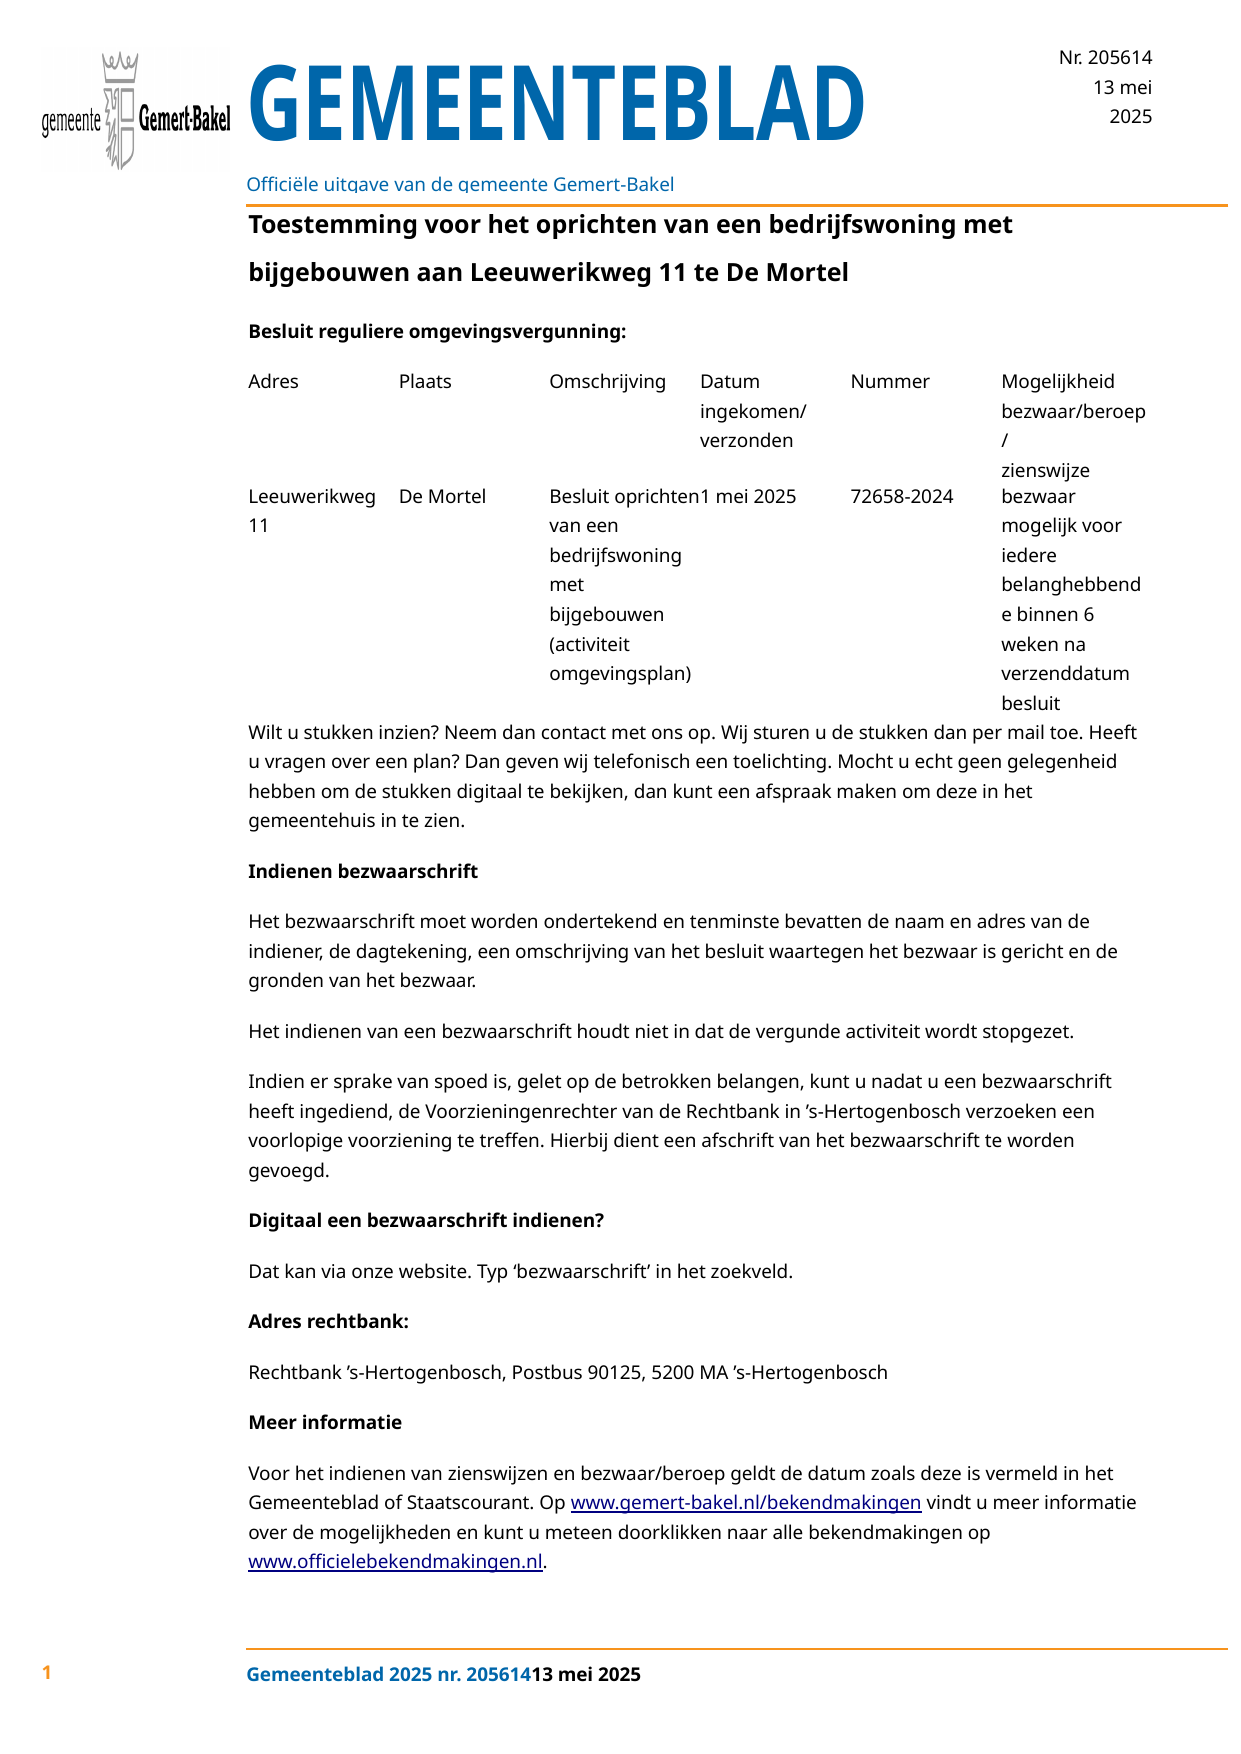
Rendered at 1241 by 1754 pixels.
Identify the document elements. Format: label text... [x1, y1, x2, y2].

text Besluit reguliere omgevingsvergunning: [248, 318, 1152, 344]
text Voor het indienen van zienswijzen en bezwaar/beroep geldt de datum zoals deze is vermeld in het Gemeenteblad of Staatscourant. Op www.gemert-bakel.nl/bekendmakingen vindt u meer informatie over de mogelijkheden en kunt u meteen doorklikken naar alle bekendmakingen op www.officielebekendmakingen.nl. [248, 1460, 1152, 1574]
table_header Datum ingekomen/ verzonden [700, 369, 850, 483]
table_cell 1 mei 2025 [700, 483, 850, 716]
table_header Plaats [399, 369, 549, 483]
table_header Adres [248, 369, 398, 483]
text Dat kan via onze website. Typ ‘bezwaarschrift’ in het zoekveld. [248, 1258, 1152, 1284]
table_cell Besluit oprichten van een bedrijfswoning met bijgebouwen (activiteit omgevingsplan) [549, 483, 700, 716]
table_header Nummer [850, 369, 1001, 483]
table_cell 72658-2024 [850, 483, 1001, 716]
text Het bezwaarschrift moet worden ondertekend en tenminste bevatten de naam en adres van de indiener, de dagtekening, een omschrijving van het besluit waartegen het bezwaar is gericht en de gronden van het bezwaar. [248, 908, 1152, 993]
table_header Mogelijkheid bezwaar/beroep/ zienswijze [1001, 369, 1152, 483]
picture [41, 47, 231, 172]
table_header Omschrijving [549, 369, 700, 483]
text Indienen bezwaarschrift [248, 858, 1152, 884]
text Wilt u stukken inzien? Neem dan contact met ons op. Wij sturen u de stukken dan per mail toe. Heeft u vragen over een plan? Dan geven wij telefonisch een toelichting. Mocht u echt geen gelegenheid hebben om de stukken digitaal te bekijken, dan kunt een afspraak maken om deze in het gemeentehuis in te zien. [248, 719, 1152, 833]
table_cell De Mortel [399, 483, 549, 716]
text Adres rechtbank: [248, 1308, 1152, 1334]
text Toestemming voor het oprichten van een bedrijfswoning met bijgebouwen aan Leeuwerikweg 11 te De Mortel [248, 207, 1152, 288]
table_cell bezwaar mogelijk voor iedere belanghebbende binnen 6 weken na verzenddatum besluit [1001, 483, 1152, 716]
text Het indienen van een bezwaarschrift houdt niet in dat de vergunde activiteit wordt stopgezet. [248, 1018, 1152, 1044]
text Indien er sprake van spoed is, gelet op de betrokken belangen, kunt u nadat u een bezwaarschrift heeft ingediend, de Voorzieningenrechter van de Rechtbank in ’s-Hertogenbosch verzoeken een voorlopige voorziening te treffen. Hierbij dient een afschrift van het bezwaarschrift te worden gevoegd. [248, 1068, 1152, 1183]
text Rechtbank ’s-Hertogenbosch, Postbus 90125, 5200 MA ’s-Hertogenbosch [248, 1359, 1152, 1385]
text Meer informatie [248, 1409, 1152, 1435]
table_cell Leeuwerikweg 11 [248, 483, 398, 716]
text Digitaal een bezwaarschrift indienen? [248, 1208, 1152, 1233]
